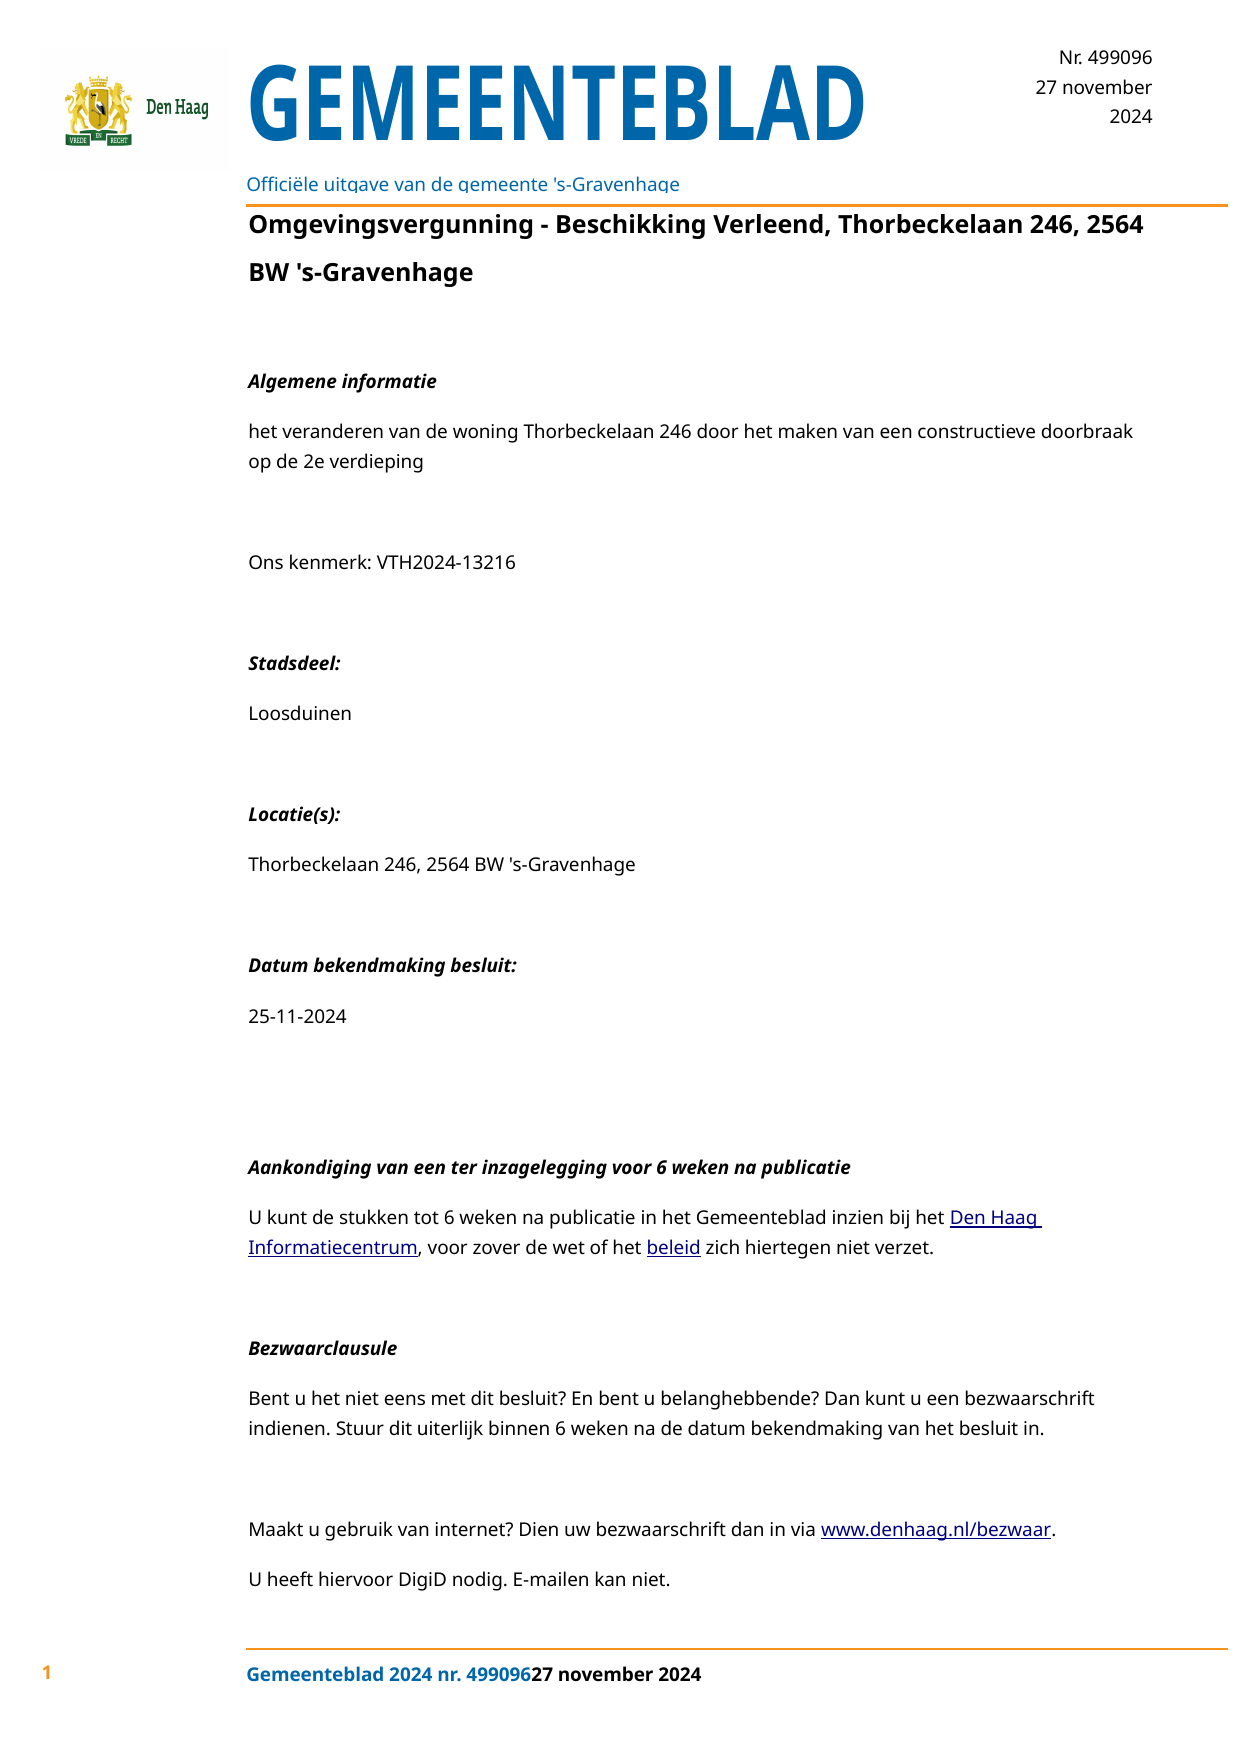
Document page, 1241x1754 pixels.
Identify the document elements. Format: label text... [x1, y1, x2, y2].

text Aankondiging van een ter inzagelegging voor 6 weken na publicatie [248, 1154, 1152, 1180]
text Omgevingsvergunning - Beschikking Verleend, Thorbeckelaan 246, 2564 BW 's-Gravenhage [248, 207, 1152, 288]
text Bezwaarclausule [248, 1335, 1152, 1361]
text Loosduinen [248, 700, 1152, 726]
text het veranderen van de woning Thorbeckelaan 246 door het maken van een constructieve doorbraak op de 2e verdieping [248, 419, 1152, 474]
text 25-11-2024 [248, 1003, 1152, 1029]
text Maakt u gebruik van internet? Dien uw bezwaarschrift dan in via www.denhaag.nl/bezwaar. [248, 1516, 1152, 1542]
text Datum bekendmaking besluit: [248, 952, 1152, 978]
text Algemene informatie [248, 368, 1152, 394]
text U heeft hiervoor DigiD nodig. E-mailen kan niet. [248, 1566, 1152, 1592]
text Bent u het niet eens met dit besluit? En bent u belanghebbende? Dan kunt u een bezwaarschrift indienen. Stuur dit uiterlijk binnen 6 weken na de datum bekendmaking van het besluit in. [248, 1385, 1152, 1441]
picture [41, 47, 231, 172]
text Locatie(s): [248, 801, 1152, 827]
text Ons kenmerk: VTH2024-13216 [248, 549, 1152, 575]
text U kunt de stukken tot 6 weken na publicatie in het Gemeenteblad inzien bij het Den Haag Informatiecentrum, voor zover de wet of het beleid zich hiertegen niet verzet. [248, 1204, 1152, 1260]
text Stadsdeel: [248, 650, 1152, 676]
text Thorbeckelaan 246, 2564 BW 's-Gravenhage [248, 852, 1152, 877]
